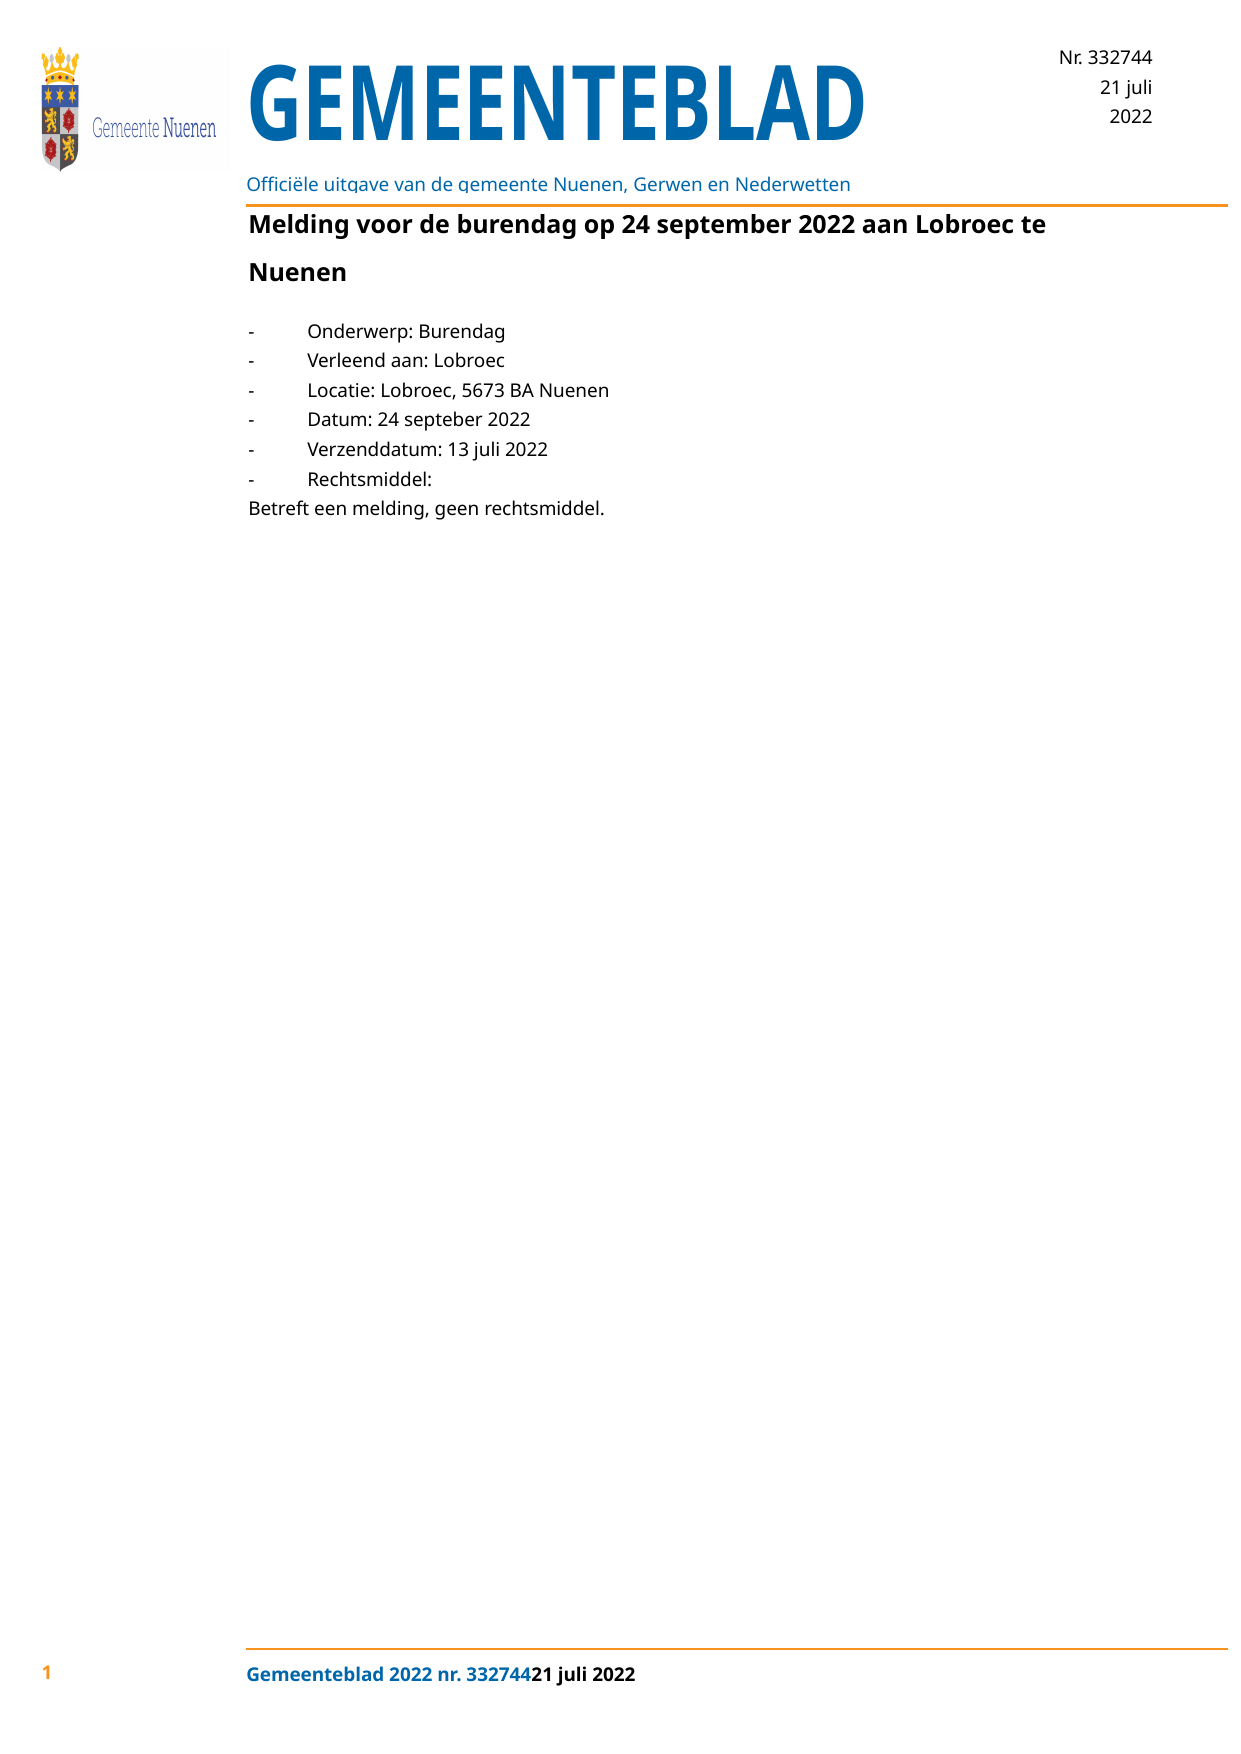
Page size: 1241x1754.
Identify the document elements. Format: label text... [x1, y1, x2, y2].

list Verleend aan: Lobroec [248, 347, 1152, 373]
list Onderwerp: Burendag [248, 318, 1152, 344]
list Datum: 24 septeber 2022 [248, 407, 1152, 432]
list Locatie: Lobroec, 5673 BA Nuenen [248, 377, 1152, 403]
text Melding voor de burendag op 24 september 2022 aan Lobroec te Nuenen [248, 207, 1152, 288]
text Betreft een melding, geen rechtsmiddel. [248, 495, 1152, 521]
picture [41, 47, 231, 172]
list Rechtsmiddel: [248, 466, 1152, 492]
list Verzenddatum: 13 juli 2022 [248, 436, 1152, 462]
